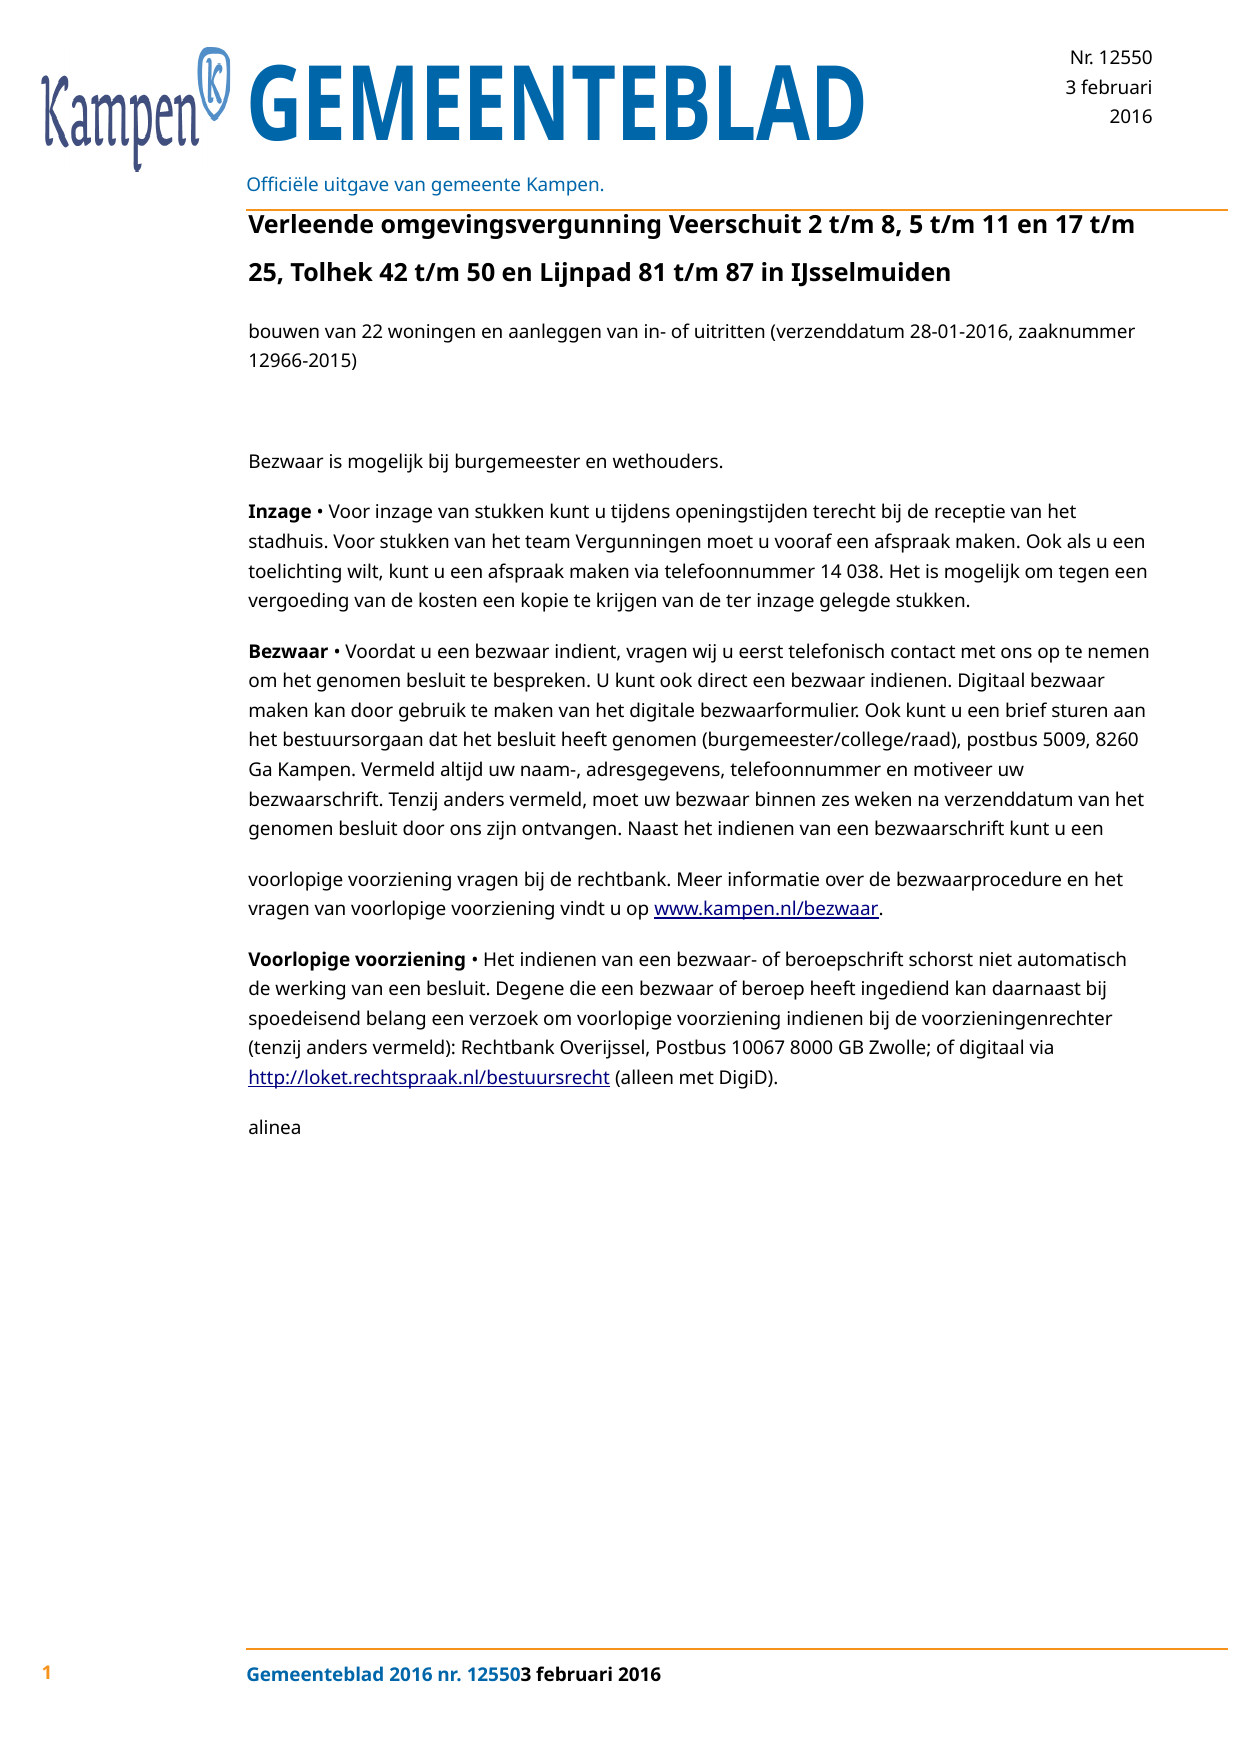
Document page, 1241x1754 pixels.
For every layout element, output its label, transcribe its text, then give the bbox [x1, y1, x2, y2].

text Verleende omgevingsvergunning Veerschuit 2 t/m 8, 5 t/m 11 en 17 t/m 25, Tolhek 42 t/m 50 en Lijnpad 81 t/m 87 in IJsselmuiden [248, 211, 1152, 288]
text Bezwaar is mogelijk bij burgemeester en wethouders. [248, 448, 1152, 474]
text bouwen van 22 woningen en aanleggen van in- of uitritten (verzenddatum 28-01-2016, zaaknummer 12966-2015) [248, 318, 1152, 373]
text Bezwaar • Voordat u een bezwaar indient, vragen wij u eerst telefonisch contact met ons op te nemen om het genomen besluit te bespreken. U kunt ook direct een bezwaar indienen. Digitaal bezwaar maken kan door gebruik te maken van het digitale bezwaarformulier. Ook kunt u een brief sturen aan het bestuursorgaan dat het besluit heeft genomen (burgemeester/college/raad), postbus 5009, 8260 Ga Kampen. Vermeld altijd uw naam-, adresgegevens, telefoonnummer en motiveer uw bezwaarschrift. Tenzij anders vermeld, moet uw bezwaar binnen zes weken na verzenddatum van het genomen besluit door ons zijn ontvangen. Naast het indienen van een bezwaarschrift kunt u een [248, 638, 1152, 841]
text voorlopige voorziening vragen bij de rechtbank. Meer informatie over de bezwaarprocedure en het vragen van voorlopige voorziening vindt u op www.kampen.nl/bezwaar. [248, 866, 1152, 921]
text Inzage • Voor inzage van stukken kunt u tijdens openingstijden terecht bij de receptie van het stadhuis. Voor stukken van het team Vergunningen moet u vooraf een afspraak maken. Ook als u een toelichting wilt, kunt u een afspraak maken via telefoonnummer 14 038. Het is mogelijk om tegen een vergoeding van de kosten een kopie te krijgen van de ter inzage gelegde stukken. [248, 499, 1152, 613]
text alinea­ [248, 1114, 1152, 1140]
picture [41, 47, 231, 172]
text Voorlopige voorziening • Het indienen van een bezwaar- of beroepschrift schorst niet automatisch de werking van een besluit. Degene die een bezwaar of beroep heeft ingediend kan daarnaast bij spoedeisend belang een verzoek om voorlopige voorziening indienen bij de voorzieningenrechter (tenzij anders vermeld): Rechtbank Overijssel, Postbus 10067 8000 GB Zwolle; of digitaal via http://loket.rechtspraak.nl/bestuursrecht (alleen met DigiD). [248, 946, 1152, 1090]
